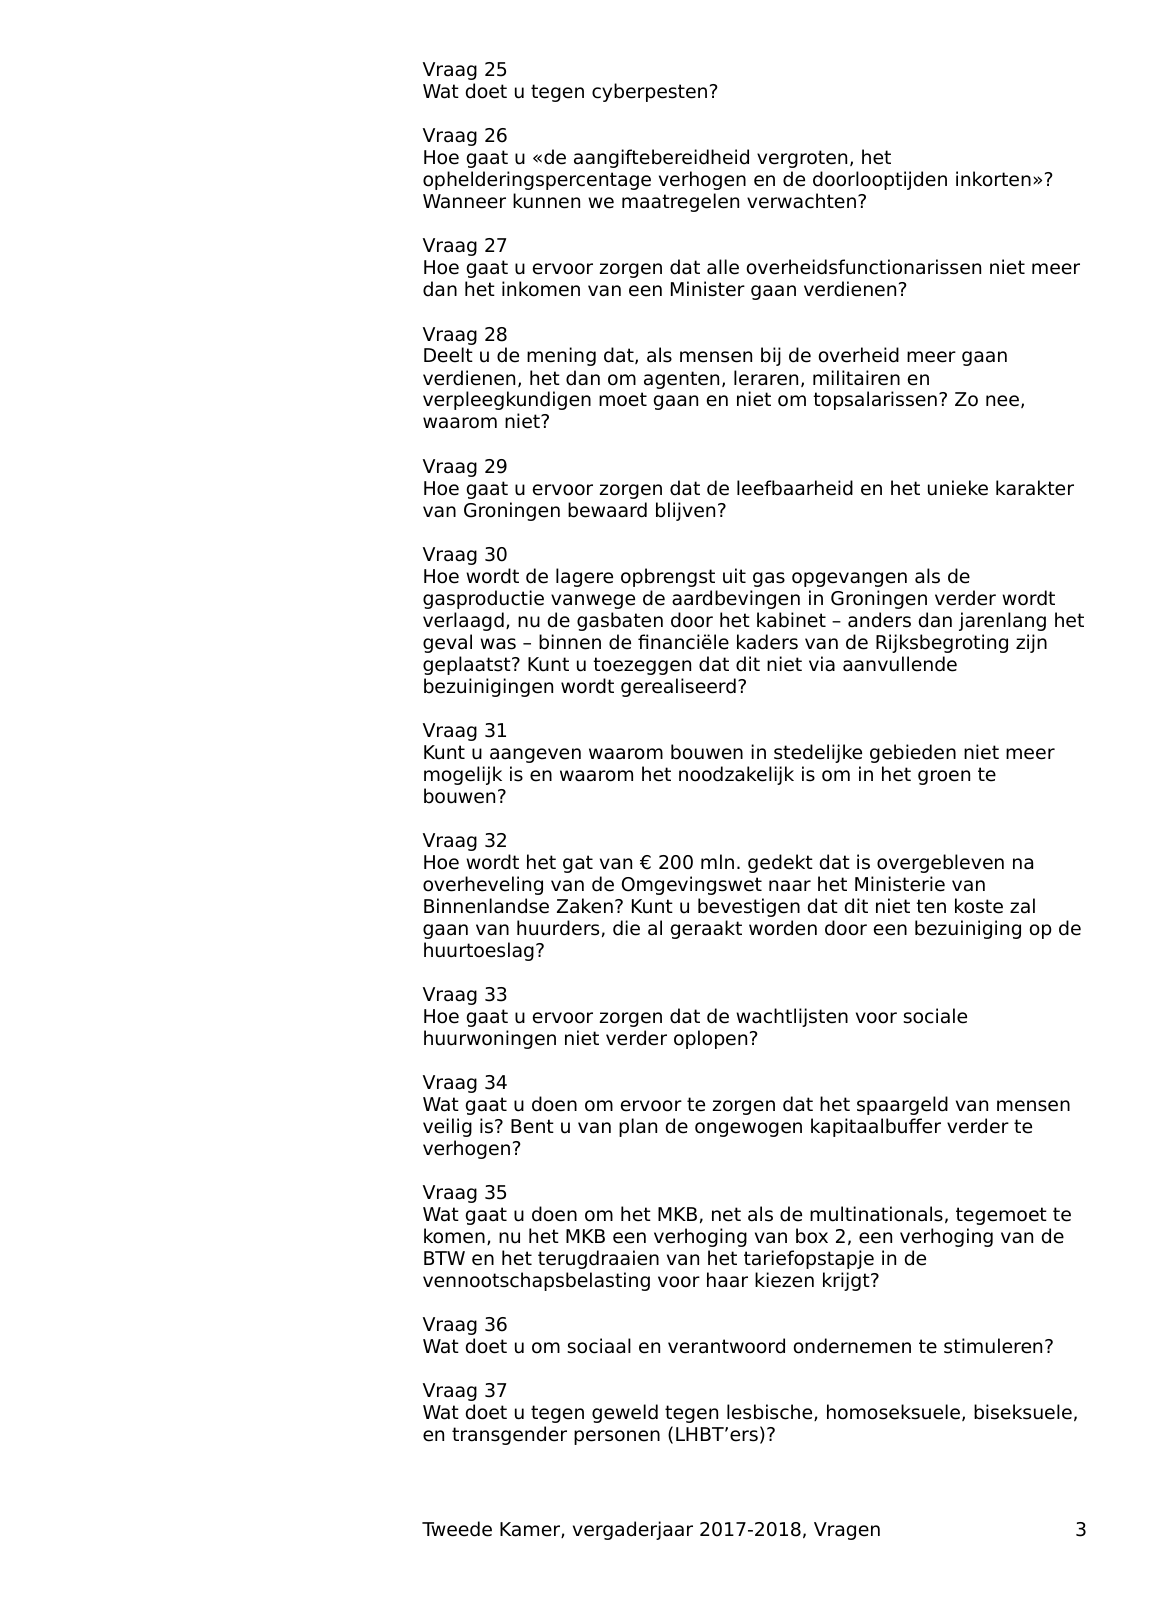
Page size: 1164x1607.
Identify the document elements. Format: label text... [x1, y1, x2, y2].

text Vraag 32 [422, 830, 1087, 852]
text Vraag 26 [422, 125, 1087, 147]
text Vraag 31 [422, 720, 1087, 742]
text Hoe gaat u ervoor zorgen dat de wachtlijsten voor sociale huurwoningen niet verder oplopen? [422, 1006, 1087, 1050]
text Deelt u de mening dat, als mensen bij de overheid meer gaan verdienen, het dan om agenten, leraren, militairen en verpleegkundigen moet gaan en niet om topsalarissen? Zo nee, waarom niet? [422, 345, 1087, 433]
text Vraag 30 [422, 544, 1087, 566]
text Hoe gaat u ervoor zorgen dat alle overheidsfunctionarissen niet meer dan het inkomen van een Minister gaan verdienen? [422, 257, 1087, 301]
text Kunt u aangeven waarom bouwen in stedelijke gebieden niet meer mogelijk is en waarom het noodzakelijk is om in het groen te bouwen? [422, 742, 1087, 808]
text Vraag 34 [422, 1072, 1087, 1094]
text Hoe wordt de lagere opbrengst uit gas opgevangen als de gasproductie vanwege de aardbevingen in Groningen verder wordt verlaagd, nu de gasbaten door het kabinet – anders dan jarenlang het geval was – binnen de financiële kaders van de Rijksbegroting zijn geplaatst? Kunt u toezeggen dat dit niet via aanvullende bezuinigingen wordt gerealiseerd? [422, 566, 1087, 697]
text Vraag 29 [422, 456, 1087, 477]
text Vraag 35 [422, 1182, 1087, 1204]
text Hoe wordt het gat van € 200 mln. gedekt dat is overgebleven na overheveling van de Omgevingswet naar het Ministerie van Binnenlandse Zaken? Kunt u bevestigen dat dit niet ten koste zal gaan van huurders, die al geraakt worden door een bezuiniging op de huurtoeslag? [422, 852, 1087, 962]
text Vraag 33 [422, 984, 1087, 1006]
text Wat gaat u doen om ervoor te zorgen dat het spaargeld van mensen veilig is? Bent u van plan de ongewogen kapitaalbuffer verder te verhogen? [422, 1094, 1087, 1160]
text Vraag 27 [422, 235, 1087, 257]
text Wat doet u tegen cyberpesten? [422, 81, 1087, 103]
text Vraag 28 [422, 323, 1087, 345]
text Vraag 25 [422, 59, 1087, 81]
text Wat gaat u doen om het MKB, net als de multinationals, tegemoet te komen, nu het MKB een verhoging van box 2, een verhoging van de BTW en het terugdraaien van het tariefopstapje in de vennootschapsbelasting voor haar kiezen krijgt? [422, 1204, 1087, 1292]
text Vraag 36 [422, 1314, 1087, 1336]
text Hoe gaat u ervoor zorgen dat de leefbaarheid en het unieke karakter van Groningen bewaard blijven? [422, 477, 1087, 521]
text Wat doet u tegen geweld tegen lesbische, homoseksuele, biseksuele, en transgender personen (LHBT’ers)? [422, 1402, 1087, 1446]
text Hoe gaat u «de aangiftebereidheid vergroten, het ophelderingspercentage verhogen en de doorlooptijden inkorten»? Wanneer kunnen we maatregelen verwachten? [422, 147, 1087, 213]
text Wat doet u om sociaal en verantwoord ondernemen te stimuleren? [422, 1336, 1087, 1358]
text Vraag 37 [422, 1380, 1087, 1402]
